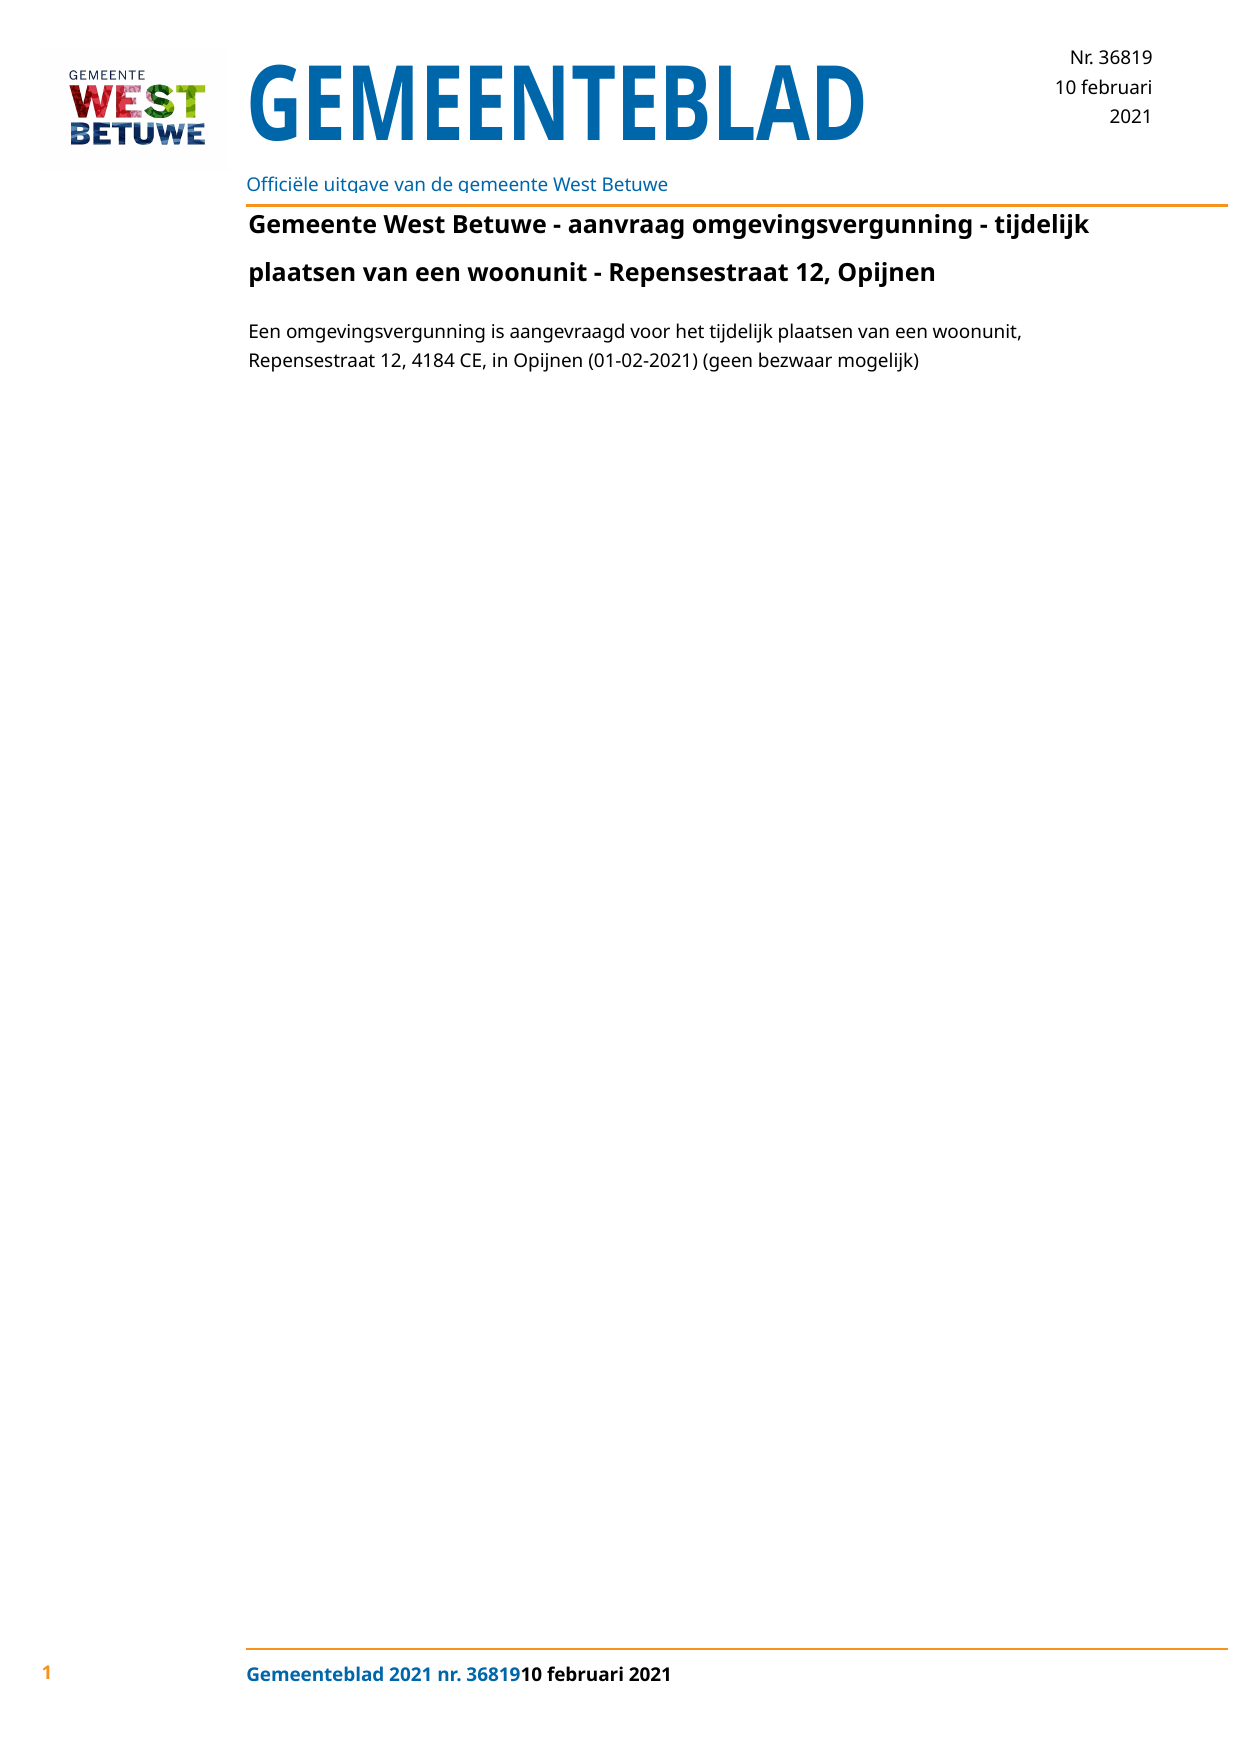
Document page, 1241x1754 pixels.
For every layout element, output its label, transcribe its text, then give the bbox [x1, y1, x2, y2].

picture [41, 47, 231, 172]
text Een omgevingsvergunning is aangevraagd voor het tijdelijk plaatsen van een woonunit, Repensestraat 12, 4184 CE, in Opijnen (01-02-2021) (geen bezwaar mogelijk) [248, 318, 1152, 373]
text Gemeente West Betuwe - aanvraag omgevingsvergunning - tijdelijk plaatsen van een woonunit - Repensestraat 12, Opijnen [248, 207, 1152, 288]
